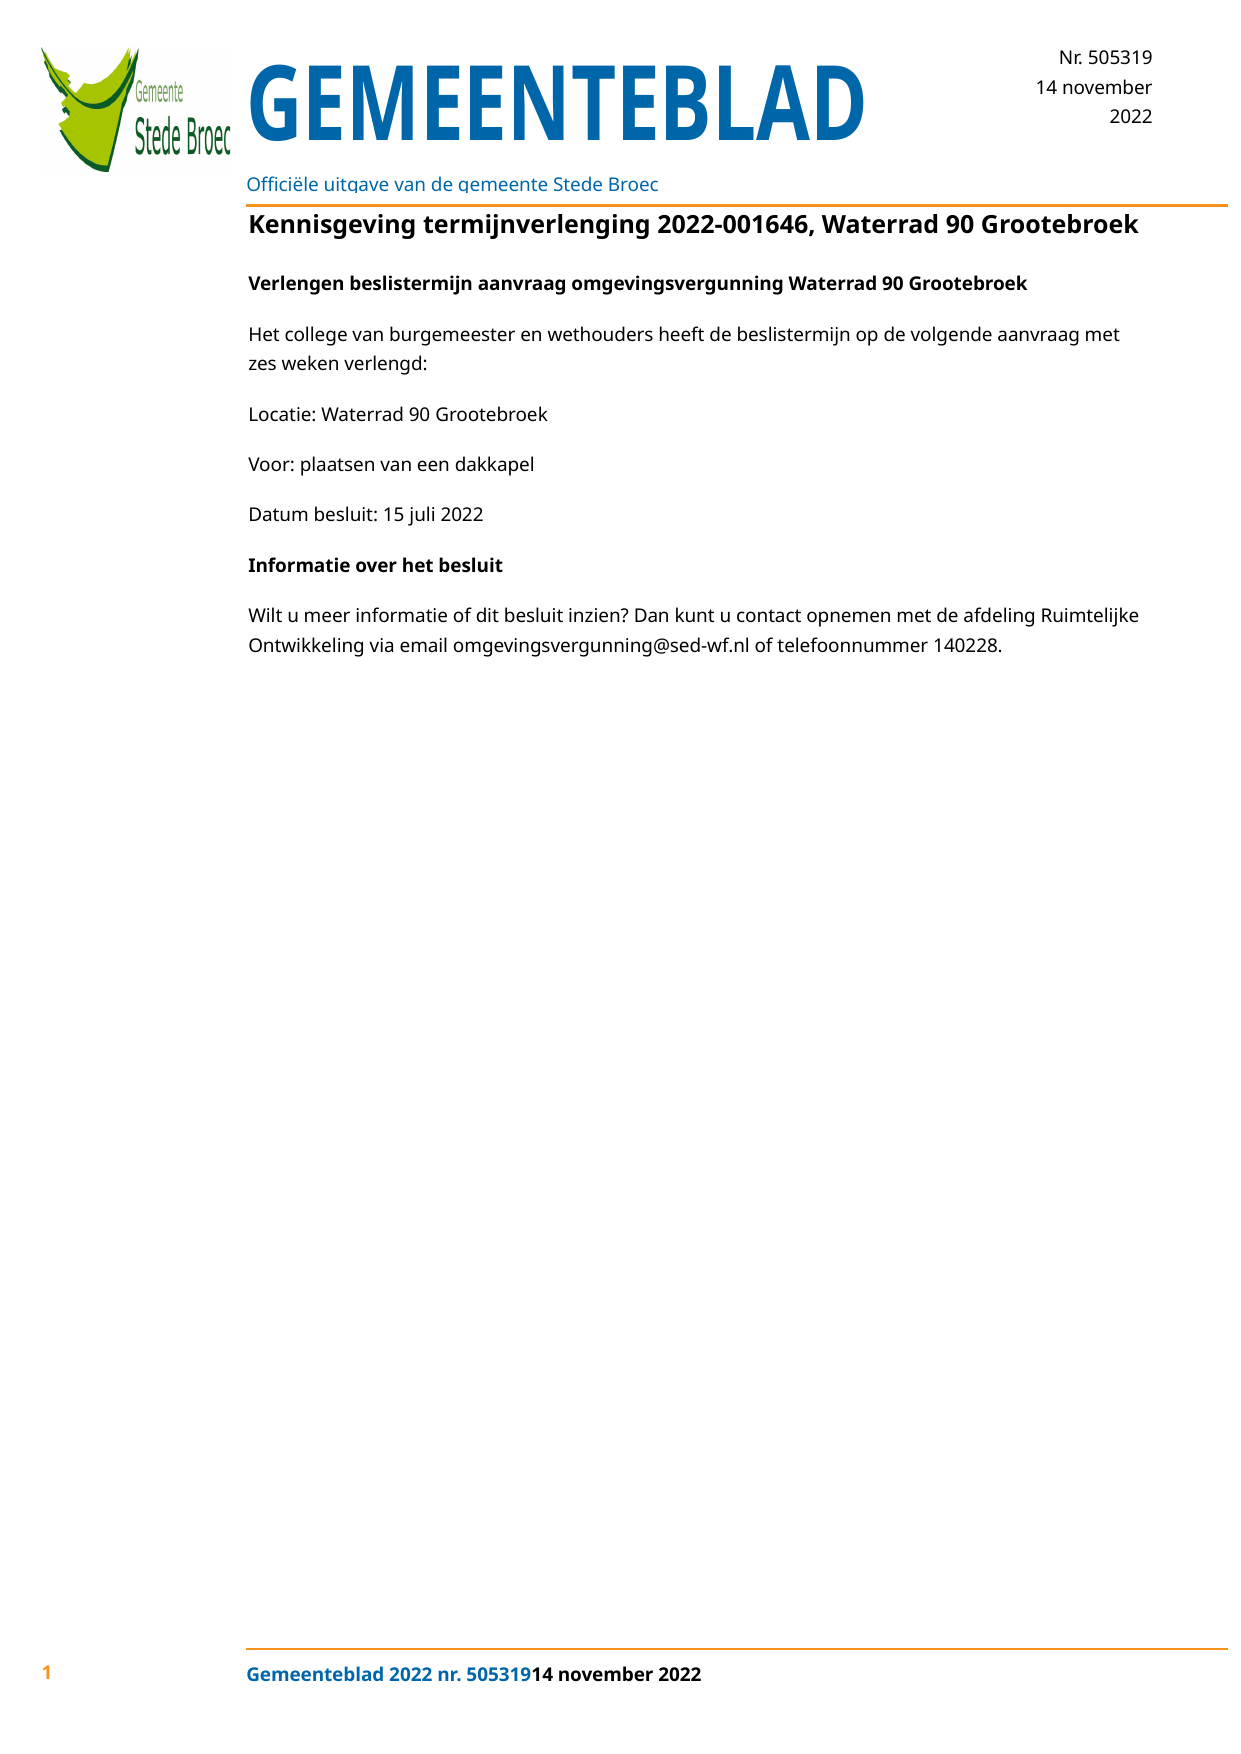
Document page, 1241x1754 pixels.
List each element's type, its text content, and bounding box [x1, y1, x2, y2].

text Wilt u meer informatie of dit besluit inzien? Dan kunt u contact opnemen met de afdeling Ruimtelijke Ontwikkeling via email omgevingsvergunning@sed-wf.nl of telefoonnummer 140228. [248, 602, 1152, 658]
text Informatie over het besluit [248, 552, 1152, 578]
text Locatie: Waterrad 90 Grootebroek [248, 401, 1152, 426]
picture [41, 47, 231, 172]
text Voor: plaatsen van een dakkapel [248, 451, 1152, 477]
text Datum besluit: 15 juli 2022 [248, 502, 1152, 527]
text Het college van burgemeester en wethouders heeft de beslistermijn op de volgende aanvraag met zes weken verlengd: [248, 321, 1152, 376]
text Kennisgeving termijnverlenging 2022-001646, Waterrad 90 Grootebroek [248, 207, 1152, 241]
text Verlengen beslistermijn aanvraag omgevingsvergunning Waterrad 90 Grootebroek [248, 270, 1152, 296]
